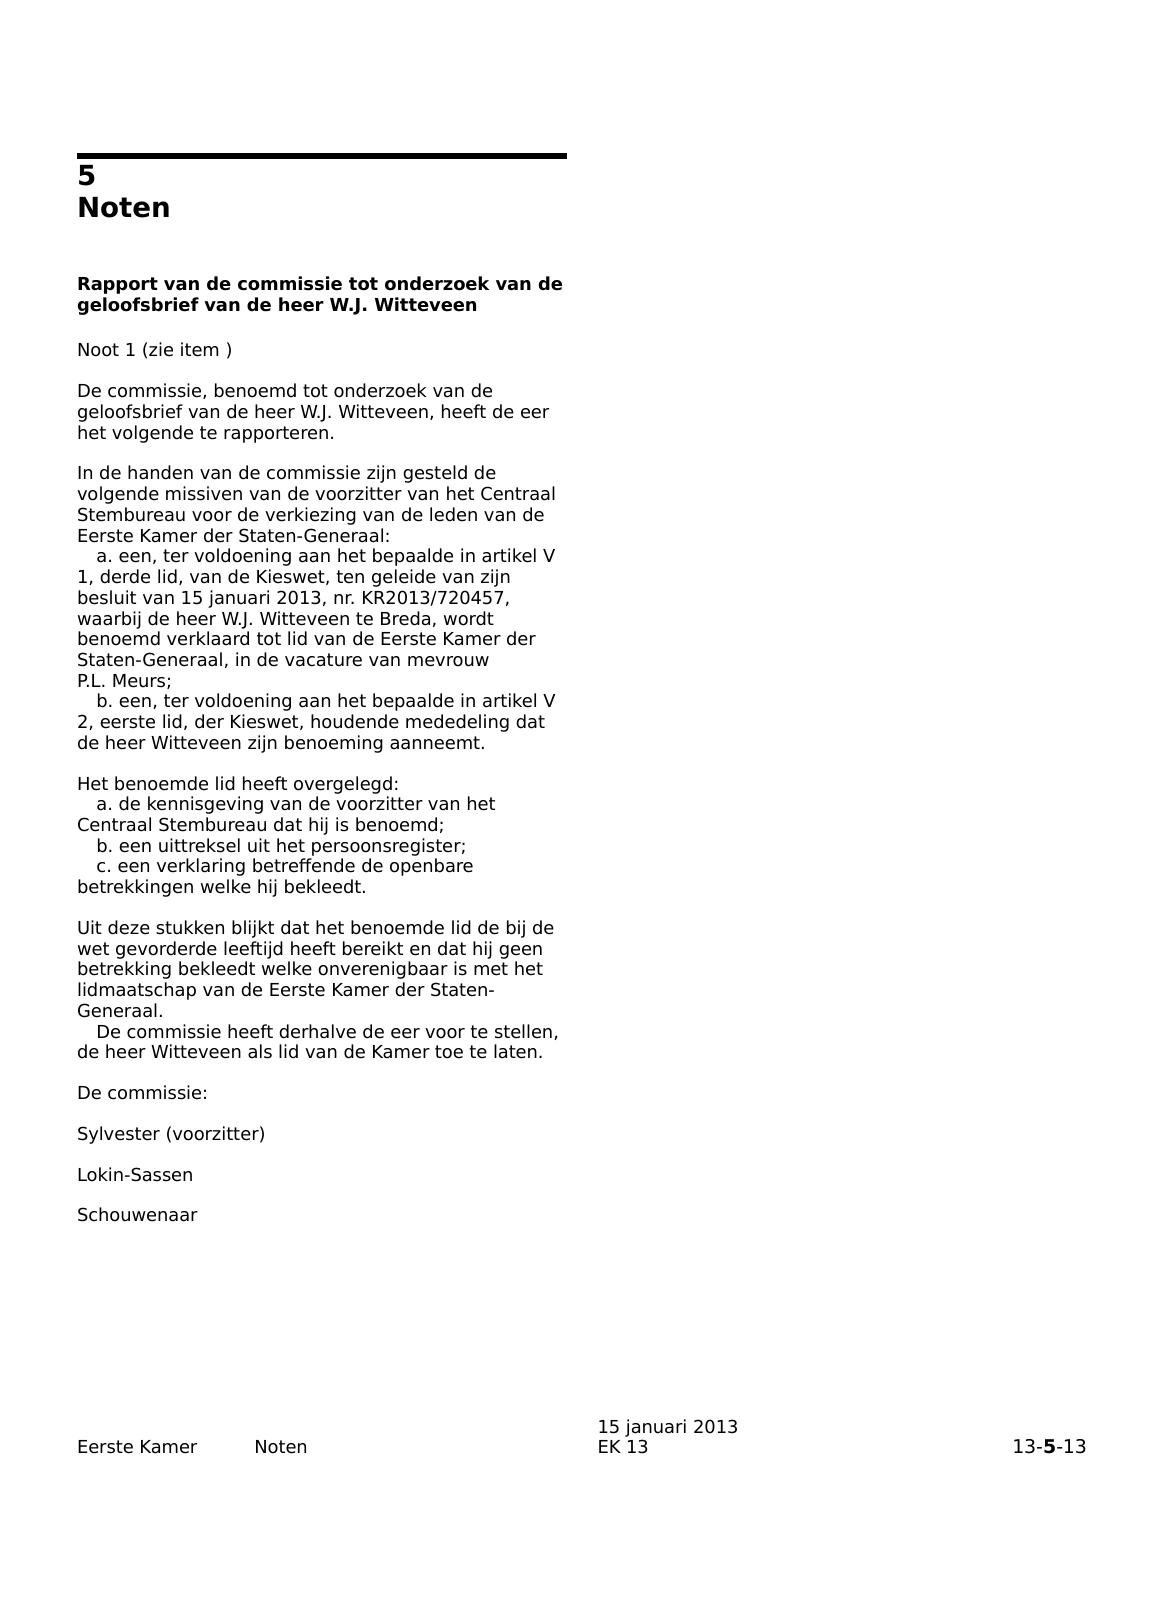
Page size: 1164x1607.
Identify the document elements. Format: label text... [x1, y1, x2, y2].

title 5 Noten [77, 159, 567, 224]
text Lokin-Sassen [77, 1164, 567, 1185]
text Sylvester (voorzitter) [77, 1124, 567, 1144]
text Het benoemde lid heeft overgelegd: [77, 773, 567, 794]
text Uit deze stukken blijkt dat het benoemde lid de bij de wet gevorderde leeftijd heeft bereikt en dat hij geen betrekking bekleedt welke onverenigbaar is met het lidmaatschap van de Eerste Kamer der Staten-Generaal. [77, 918, 567, 1021]
text Schouwenaar [77, 1205, 567, 1226]
text a. een, ter voldoening aan het bepaalde in artikel V 1, derde lid, van de Kieswet, ten geleide van zijn besluit van 15 januari 2013, nr. KR2013/720457, waarbij de heer W.J. Witteveen te Breda, wordt benoemd verklaard tot lid van de Eerste Kamer der Staten-Generaal, in de vacature van mevrouw P.L. Meurs; [77, 546, 567, 691]
text b. een, ter voldoening aan het bepaalde in artikel V 2, eerste lid, der Kieswet, houdende mededeling dat de heer Witteveen zijn benoeming aanneemt. [77, 691, 567, 753]
text a. de kennisgeving van de voorzitter van het Centraal Stembureau dat hij is benoemd; [77, 794, 567, 836]
text b. een uittreksel uit het persoonsregister; [77, 836, 567, 856]
text De commissie heeft derhalve de eer voor te stellen, de heer Witteveen als lid van de Kamer toe te laten. [77, 1021, 567, 1063]
text Noot 1 (zie item ) [77, 340, 567, 361]
subtitle Rapport van de commissie tot onderzoek van de geloofsbrief van de heer W.J. Witteveen [77, 274, 567, 315]
text In de handen van de commissie zijn gesteld de volgende missiven van de voorzitter van het Centraal Stembureau voor de verkiezing van de leden van de Eerste Kamer der Staten-Generaal: [77, 463, 567, 546]
text De commissie: [77, 1083, 567, 1104]
text c. een verklaring betreffende de openbare betrekkingen welke hij bekleedt. [77, 856, 567, 898]
text De commissie, benoemd tot onderzoek van de geloofsbrief van de heer W.J. Witteveen, heeft de eer het volgende te rapporteren. [77, 381, 567, 443]
